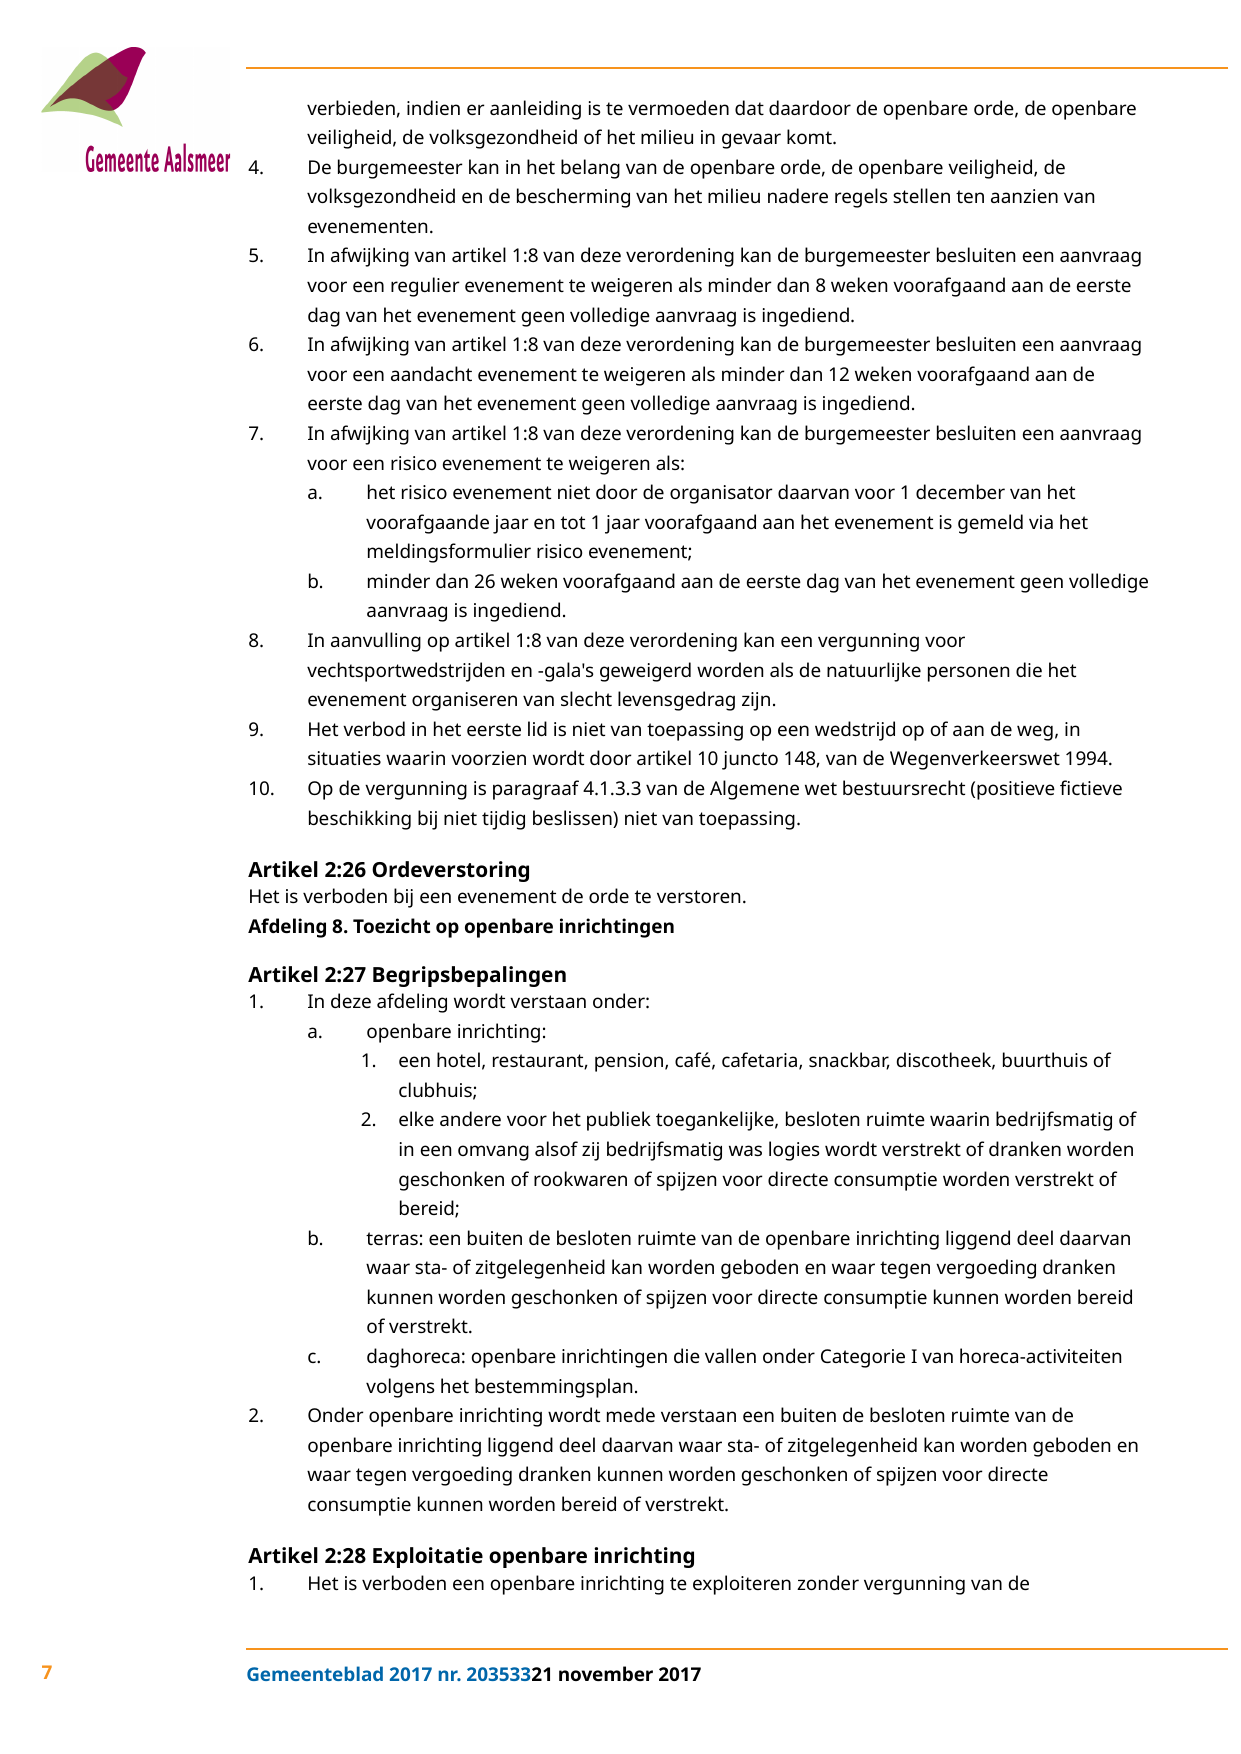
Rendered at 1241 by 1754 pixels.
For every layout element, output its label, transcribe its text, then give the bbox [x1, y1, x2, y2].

list De burgemeester kan in het belang van de openbare orde, de openbare veiligheid, de volksgezondheid en de bescherming van het milieu nadere regels stellen ten aanzien van evenementen. [248, 154, 1152, 239]
list terras: een buiten de besloten ruimte van de openbare inrichting liggend deel daarvan waar sta- of zitgelegenheid kan worden geboden en waar tegen vergoeding dranken kunnen worden geschonken of spijzen voor directe consumptie kunnen worden bereid of verstrekt. [307, 1225, 1152, 1339]
list In afwijking van artikel 1:8 van deze verordening kan de burgemeester besluiten een aanvraag voor een aandacht evenement te weigeren als minder dan 12 weken voorafgaand aan de eerste dag van het evenement geen volledige aanvraag is ingediend. [248, 331, 1152, 416]
list In afwijking van artikel 1:8 van deze verordening kan de burgemeester besluiten een aanvraag voor een risico evenement te weigeren als: [248, 420, 1152, 476]
list openbare inrichting: [307, 1018, 1152, 1043]
list het risico evenement niet door de organisator daarvan voor 1 december van het voorafgaande jaar en tot 1 jaar voorafgaand aan het evenement is gemeld via het meldingsformulier risico evenement; [307, 479, 1152, 564]
list elke andere voor het publiek toegankelijke, besloten ruimte waarin bedrijfsmatig of in een omvang alsof zij bedrijfsmatig was logies wordt verstrekt of dranken worden geschonken of rookwaren of spijzen voor directe consumptie worden verstrekt of bereid; [361, 1107, 1152, 1221]
list Onder openbare inrichting wordt mede verstaan een buiten de besloten ruimte van de openbare inrichting liggend deel daarvan waar sta- of zitgelegenheid kan worden geboden en waar tegen vergoeding dranken kunnen worden geschonken of spijzen voor directe consumptie kunnen worden bereid of verstrekt. [248, 1402, 1152, 1517]
list Het is verboden een openbare inrichting te exploiteren zonder vergunning van de [248, 1570, 1152, 1596]
list verbieden, indien er aanleiding is te vermoeden dat daardoor de openbare orde, de openbare veiligheid, de volksgezondheid of het milieu in gevaar komt. [248, 95, 1152, 150]
text Afdeling 8. Toezicht op openbare inrichtingen [248, 913, 1152, 939]
list In afwijking van artikel 1:8 van deze verordening kan de burgemeester besluiten een aanvraag voor een regulier evenement te weigeren als minder dan 8 weken voorafgaand aan de eerste dag van het evenement geen volledige aanvraag is ingediend. [248, 243, 1152, 328]
text Artikel 2:27 Begripsbepalingen [248, 960, 1152, 988]
list In aanvulling op artikel 1:8 van deze verordening kan een vergunning voor vechtsportwedstrijden en -gala's geweigerd worden als de natuurlijke personen die het evenement organiseren van slecht levensgedrag zijn. [248, 627, 1152, 712]
list Op de vergunning is paragraaf 4.1.3.3 van de Algemene wet bestuursrecht (positieve fictieve beschikking bij niet tijdig beslissen) niet van toepassing. [248, 775, 1152, 831]
text Artikel 2:26 Ordeverstoring [248, 855, 1152, 884]
list een hotel, restaurant, pension, café, cafetaria, snackbar, discotheek, buurthuis of clubhuis; [361, 1047, 1152, 1103]
list Het verbod in het eerste lid is niet van toepassing op een wedstrijd op of aan de weg, in situaties waarin voorzien wordt door artikel 10 juncto 148, van de Wegenverkeerswet 1994. [248, 716, 1152, 771]
list minder dan 26 weken voorafgaand aan de eerste dag van het evenement geen volledige aanvraag is ingediend. [307, 568, 1152, 623]
text Het is verboden bij een evenement de orde te verstoren. [248, 884, 1152, 909]
list In deze afdeling wordt verstaan onder: [248, 988, 1152, 1014]
picture [41, 47, 231, 172]
text Artikel 2:28 Exploitatie openbare inrichting [248, 1542, 1152, 1570]
list daghoreca: openbare inrichtingen die vallen onder Categorie I van horeca-activiteiten volgens het bestemmingsplan. [307, 1343, 1152, 1398]
